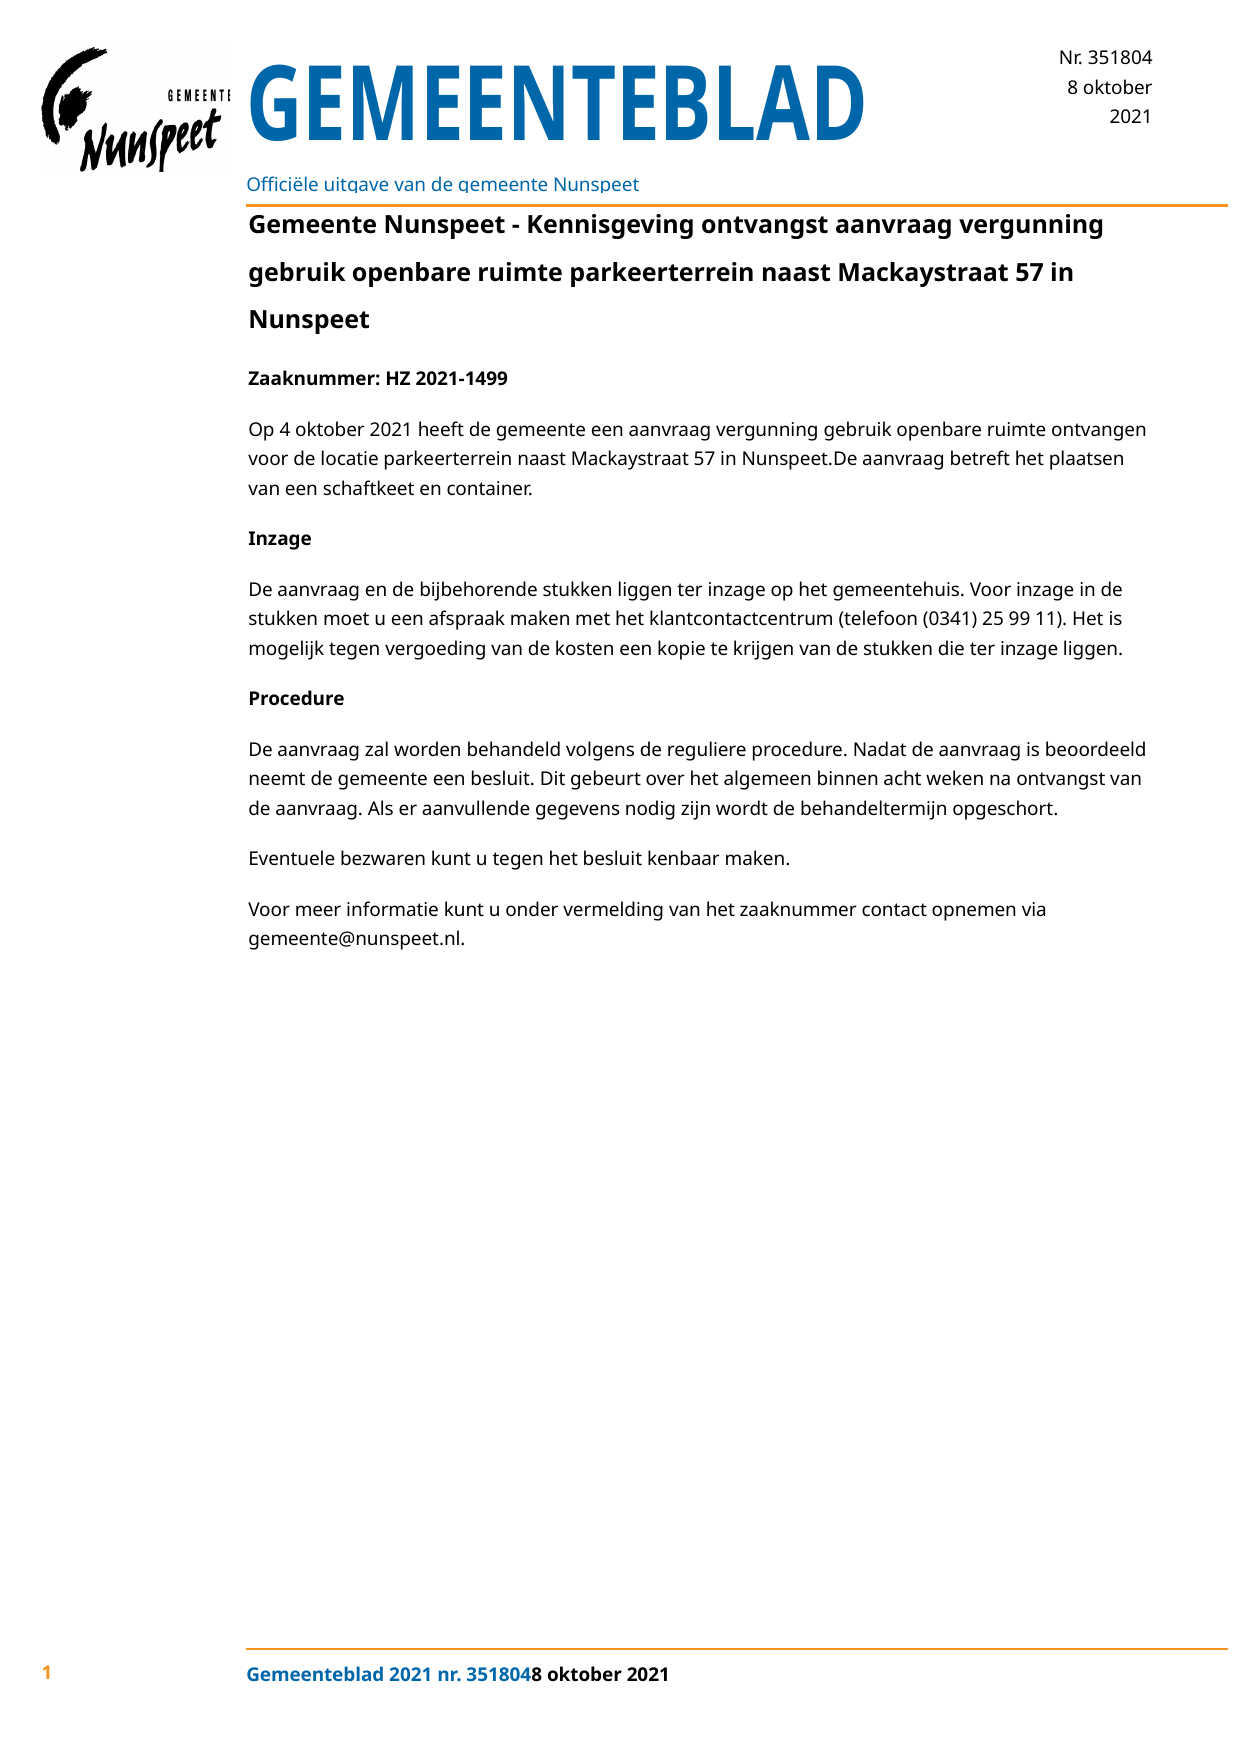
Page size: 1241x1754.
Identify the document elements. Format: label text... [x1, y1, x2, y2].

text Procedure [248, 686, 1152, 711]
text Inzage [248, 526, 1152, 551]
text Gemeente Nunspeet - Kennisgeving ontvangst aanvraag vergunning gebruik openbare ruimte parkeerterrein naast Mackaystraat 57 in Nunspeet [248, 207, 1152, 336]
text De aanvraag en de bijbehorende stukken liggen ter inzage op het gemeentehuis. Voor inzage in de stukken moet u een afspraak maken met het klantcontactcentrum (telefoon (0341) 25 99 11). Het is mogelijk tegen vergoeding van de kosten een kopie te krijgen van de stukken die ter inzage liggen. [248, 576, 1152, 661]
text Zaaknummer: HZ 2021-1499 [248, 366, 1152, 391]
text De aanvraag zal worden behandeld volgens de reguliere procedure. Nadat de aanvraag is beoordeeld neemt de gemeente een besluit. Dit gebeurt over het algemeen binnen acht weken na ontvangst van de aanvraag. Als er aanvullende gegevens nodig zijn wordt de behandeltermijn opgeschort. [248, 736, 1152, 821]
text Voor meer informatie kunt u onder vermelding van het zaaknummer contact opnemen via gemeente@nunspeet.nl. [248, 896, 1152, 951]
text Op 4 oktober 2021 heeft de gemeente een aanvraag vergunning gebruik openbare ruimte ontvangen voor de locatie parkeerterrein naast Mackaystraat 57 in Nunspeet.De aanvraag betreft het plaatsen van een schaftkeet en container. [248, 416, 1152, 501]
picture [41, 47, 231, 172]
text Eventuele bezwaren kunt u tegen het besluit kenbaar maken. [248, 846, 1152, 871]
